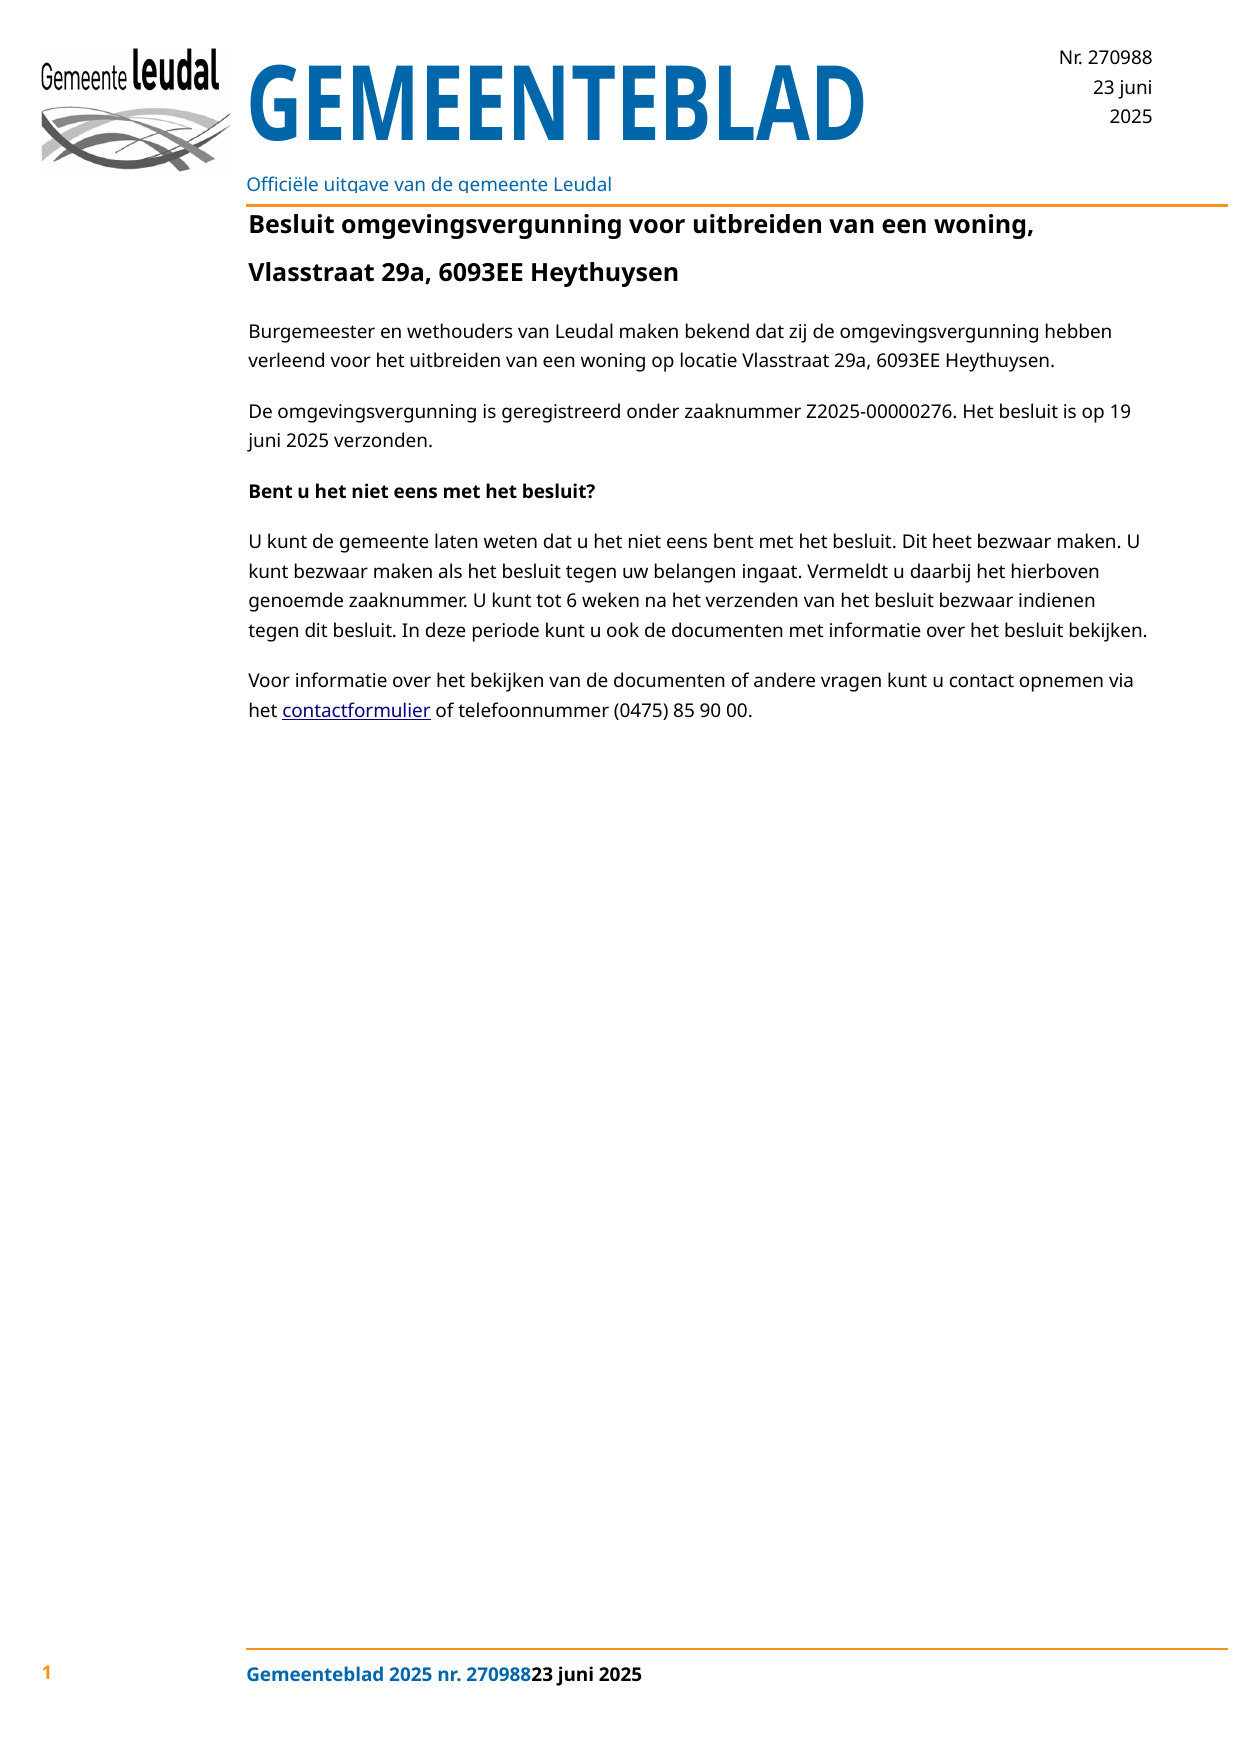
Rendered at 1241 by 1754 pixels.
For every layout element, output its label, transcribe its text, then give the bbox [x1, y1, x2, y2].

text U kunt de gemeente laten weten dat u het niet eens bent met het besluit. Dit heet bezwaar maken. U kunt bezwaar maken als het besluit tegen uw belangen ingaat. Vermeldt u daarbij het hierboven genoemde zaaknummer. U kunt tot 6 weken na het verzenden van het besluit bezwaar indienen tegen dit besluit. In deze periode kunt u ook de documenten met informatie over het besluit bekijken. [248, 528, 1152, 643]
picture [41, 47, 231, 172]
text Bent u het niet eens met het besluit? [248, 478, 1152, 504]
text De omgevingsvergunning is geregistreerd onder zaaknummer Z2025-00000276. Het besluit is op 19 juni 2025 verzonden. [248, 398, 1152, 453]
text Burgemeester en wethouders van Leudal maken bekend dat zij de omgevingsvergunning hebben verleend voor het uitbreiden van een woning op locatie Vlasstraat 29a, 6093EE Heythuysen. [248, 318, 1152, 373]
text Besluit omgevingsvergunning voor uitbreiden van een woning, Vlasstraat 29a, 6093EE Heythuysen [248, 207, 1152, 288]
text Voor informatie over het bekijken van de documenten of andere vragen kunt u contact opnemen via het contactformulier of telefoonnummer (0475) 85 90 00. [248, 667, 1152, 723]
